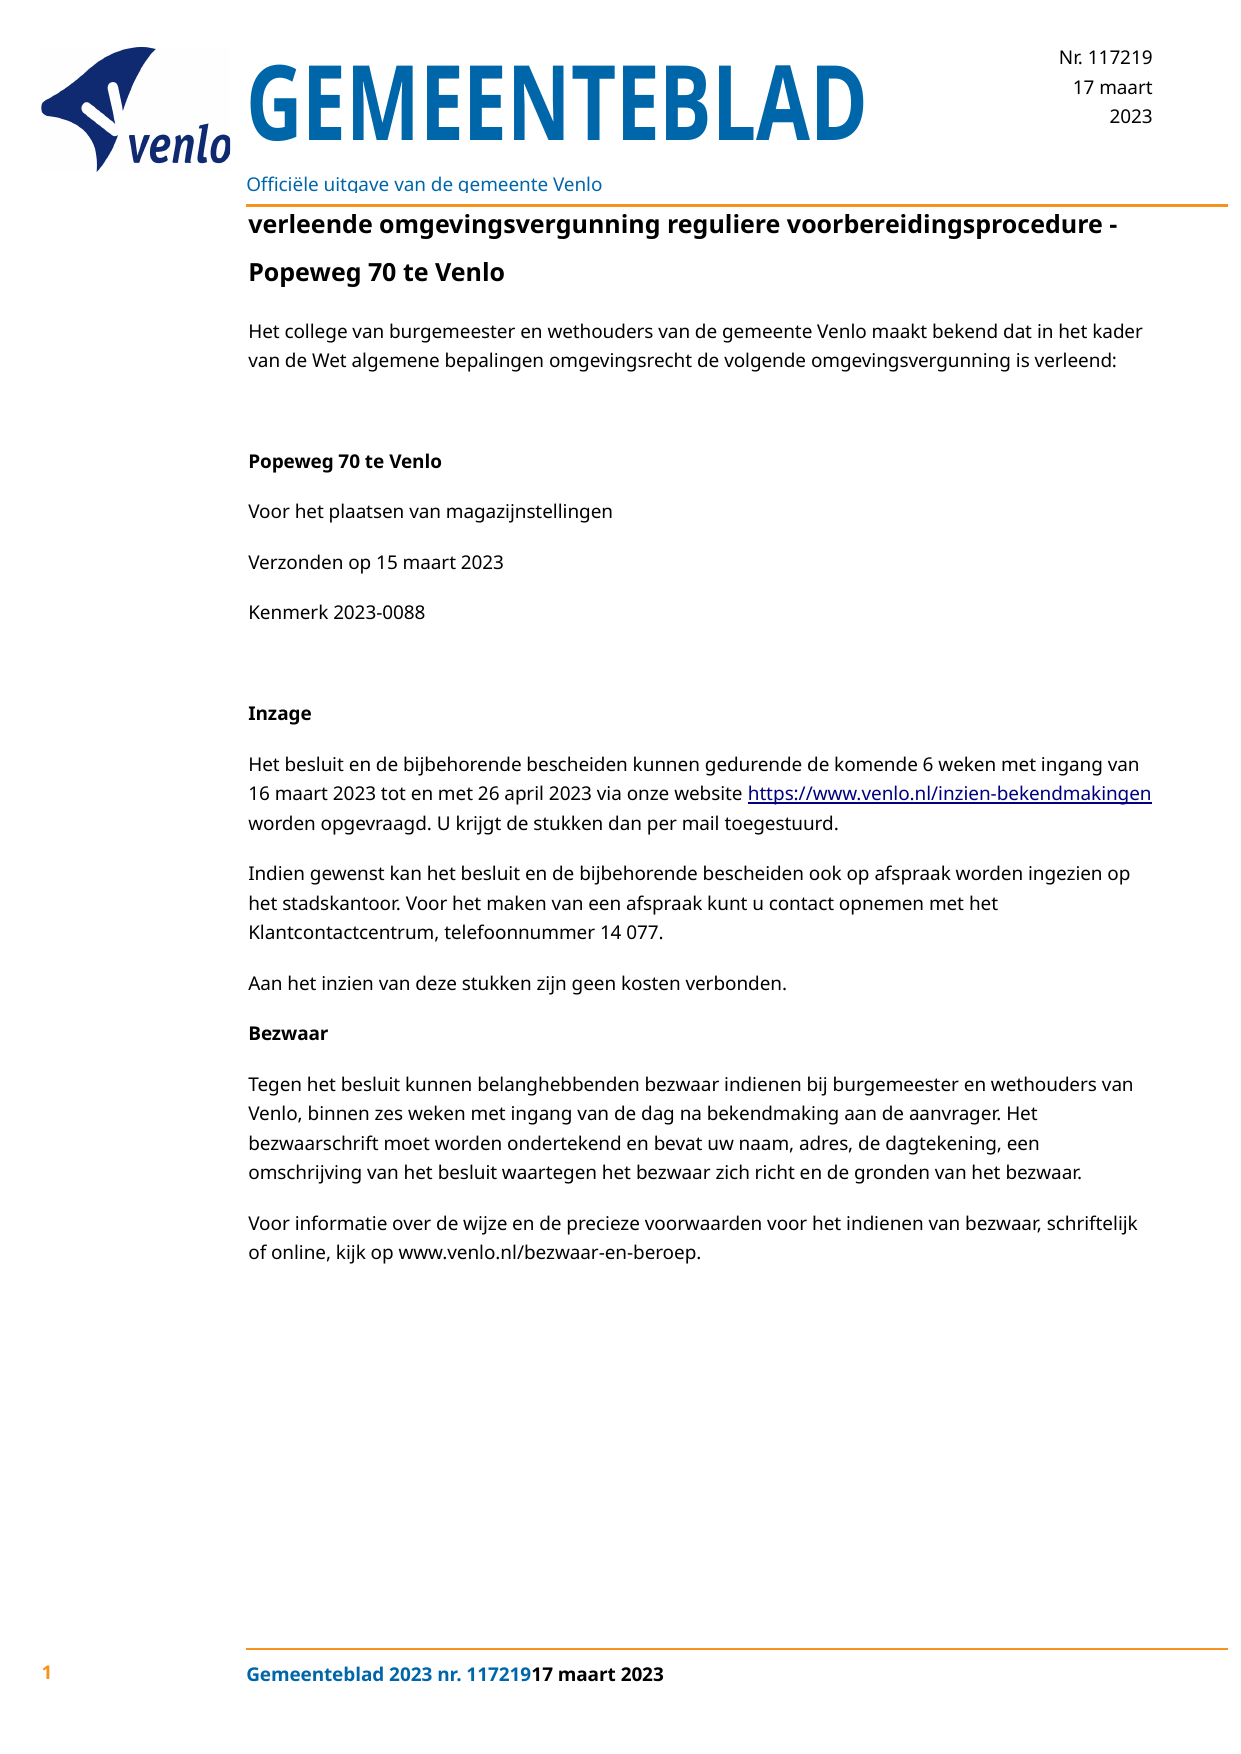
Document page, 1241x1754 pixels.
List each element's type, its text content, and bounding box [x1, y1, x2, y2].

text Popeweg 70 te Venlo [248, 448, 1152, 474]
text Verzonden op 15 maart 2023 [248, 549, 1152, 575]
text Voor het plaatsen van magazijnstellingen [248, 499, 1152, 524]
text Aan het inzien van deze stukken zijn geen kosten verbonden. [248, 970, 1152, 996]
text Kenmerk 2023-0088 [248, 599, 1152, 625]
text Indien gewenst kan het besluit en de bijbehorende bescheiden ook op afspraak worden ingezien op het stadskantoor. Voor het maken van een afspraak kunt u contact opnemen met het Klantcontactcentrum, telefoonnummer 14 077. [248, 860, 1152, 945]
text Inzage [248, 700, 1152, 726]
text Bezwaar [248, 1020, 1152, 1046]
text verleende omgevingsvergunning reguliere voorbereidingsprocedure - Popeweg 70 te Venlo [248, 207, 1152, 288]
picture [41, 47, 231, 172]
text Het college van burgemeester en wethouders van de gemeente Venlo maakt bekend dat in het kader van de Wet algemene bepalingen omgevingsrecht de volgende omgevingsvergunning is verleend: [248, 318, 1152, 373]
text Voor informatie over de wijze en de precieze voorwaarden voor het indienen van bezwaar, schriftelijk of online, kijk op www.venlo.nl/bezwaar-en-beroep. [248, 1210, 1152, 1265]
text Het besluit en de bijbehorende bescheiden kunnen gedurende de komende 6 weken met ingang van 16 maart 2023 tot en met 26 april 2023 via onze website https://www.venlo.nl/inzien-bekendmakingen worden opgevraagd. U krijgt de stukken dan per mail toegestuurd. [248, 751, 1152, 836]
text Tegen het besluit kunnen belanghebbenden bezwaar indienen bij burgemeester en wethouders van Venlo, binnen zes weken met ingang van de dag na bekendmaking aan de aanvrager. Het bezwaarschrift moet worden ondertekend en bevat uw naam, adres, de dagtekening, een omschrijving van het besluit waartegen het bezwaar zich richt en de gronden van het bezwaar. [248, 1071, 1152, 1185]
